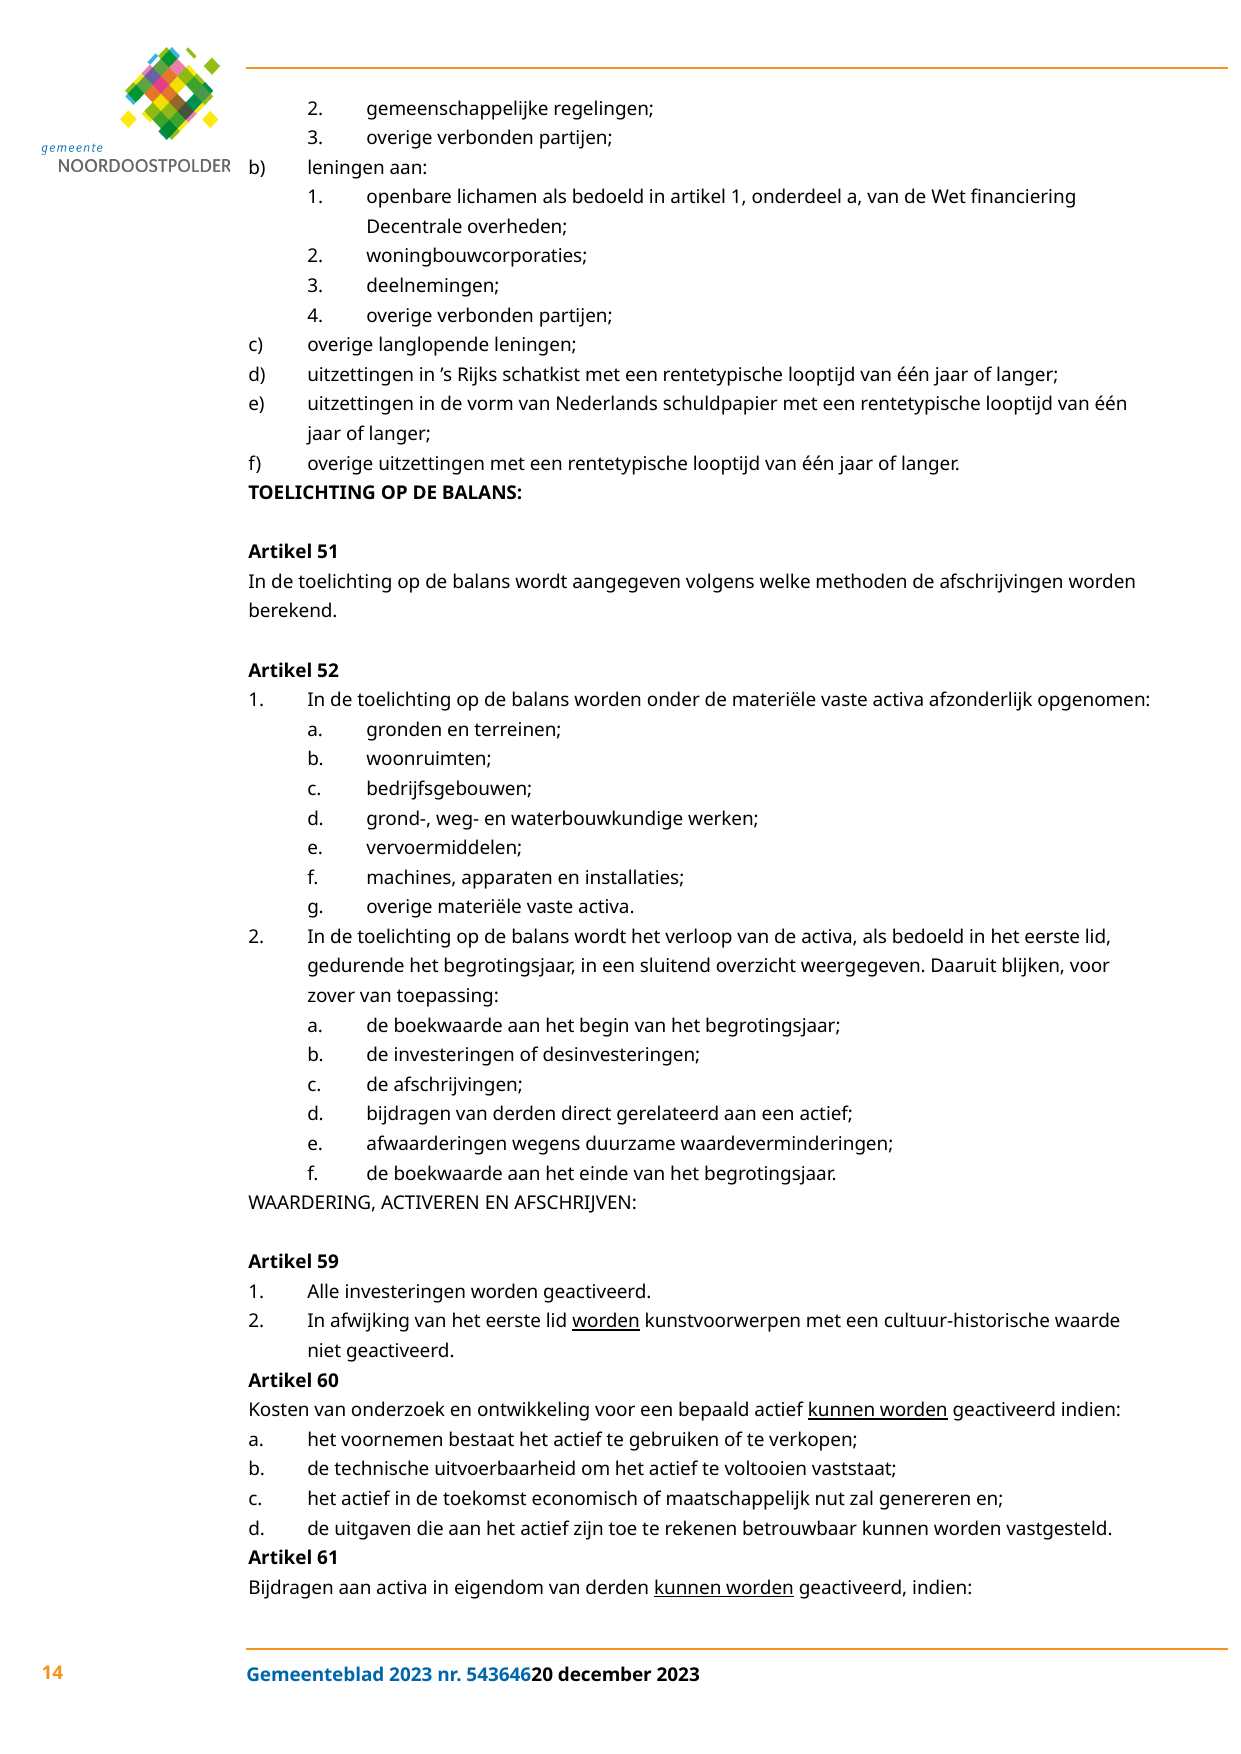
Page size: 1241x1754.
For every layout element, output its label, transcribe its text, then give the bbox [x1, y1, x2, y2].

text Artikel 52 [248, 657, 1152, 683]
text Artikel 51 [248, 538, 1152, 564]
list gronden en terreinen; [307, 716, 1152, 742]
list In de toelichting op de balans worden onder de materiële vaste activa afzonderlijk opgenomen: [248, 686, 1152, 712]
list bedrijfsgebouwen; [307, 775, 1152, 801]
list het actief in de toekomst economisch of maatschappelijk nut zal genereren en; [248, 1485, 1152, 1511]
list openbare lichamen als bedoeld in artikel 1, onderdeel a, van de Wet financiering Decentrale overheden; [307, 183, 1152, 239]
list overige materiële vaste activa. [307, 893, 1152, 919]
list vervoermiddelen; [307, 834, 1152, 860]
list de afschrijvingen; [307, 1071, 1152, 1097]
text In de toelichting op de balans wordt aangegeven volgens welke methoden de afschrijvingen worden berekend. [248, 568, 1152, 623]
list overige langlopende leningen; [248, 331, 1152, 357]
list machines, apparaten en installaties; [307, 864, 1152, 890]
list gemeenschappelijke regelingen; [307, 95, 1152, 121]
list overige verbonden partijen; [307, 124, 1152, 150]
list de boekwaarde aan het begin van het begrotingsjaar; [307, 1012, 1152, 1038]
list uitzettingen in ’s Rijks schatkist met een rentetypische looptijd van één jaar of langer; [248, 361, 1152, 387]
text Bijdragen aan activa in eigendom van derden kunnen worden geactiveerd, indien: [248, 1574, 1152, 1600]
list Alle investeringen worden geactiveerd. [248, 1278, 1152, 1304]
text WAARDERING, ACTIVEREN EN AFSCHRIJVEN: [248, 1189, 1152, 1215]
list deelnemingen; [307, 272, 1152, 298]
list grond-, weg- en waterbouwkundige werken; [307, 805, 1152, 831]
list leningen aan: [248, 154, 1152, 180]
text Artikel 59 [248, 1248, 1152, 1274]
text Artikel 61 [248, 1544, 1152, 1570]
list afwaarderingen wegens duurzame waardeverminderingen; [307, 1130, 1152, 1156]
text TOELICHTING OP DE BALANS: [248, 479, 1152, 505]
list de technische uitvoerbaarheid om het actief te voltooien vaststaat; [248, 1456, 1152, 1481]
list de uitgaven die aan het actief zijn toe te rekenen betrouwbaar kunnen worden vastgesteld. [248, 1515, 1152, 1541]
list uitzettingen in de vorm van Nederlands schuldpapier met een rentetypische looptijd van één jaar of langer; [248, 391, 1152, 446]
list het voornemen bestaat het actief te gebruiken of te verkopen; [248, 1426, 1152, 1452]
picture [41, 47, 231, 172]
text Kosten van onderzoek en ontwikkeling voor een bepaald actief kunnen worden geactiveerd indien: [248, 1396, 1152, 1422]
list overige uitzettingen met een rentetypische looptijd van één jaar of langer. [248, 450, 1152, 476]
list de investeringen of desinvesteringen; [307, 1041, 1152, 1067]
list overige verbonden partijen; [307, 302, 1152, 328]
text Artikel 60 [248, 1367, 1152, 1393]
list de boekwaarde aan het einde van het begrotingsjaar. [307, 1160, 1152, 1186]
list woonruimten; [307, 746, 1152, 771]
list woningbouwcorporaties; [307, 243, 1152, 268]
list In afwijking van het eerste lid worden kunstvoorwerpen met een cultuur-historische waarde niet geactiveerd. [248, 1308, 1152, 1363]
list bijdragen van derden direct gerelateerd aan een actief; [307, 1101, 1152, 1126]
list In de toelichting op de balans wordt het verloop van de activa, als bedoeld in het eerste lid, gedurende het begrotingsjaar, in een sluitend overzicht weergegeven. Daaruit blijken, voor zover van toepassing: [248, 923, 1152, 1008]
